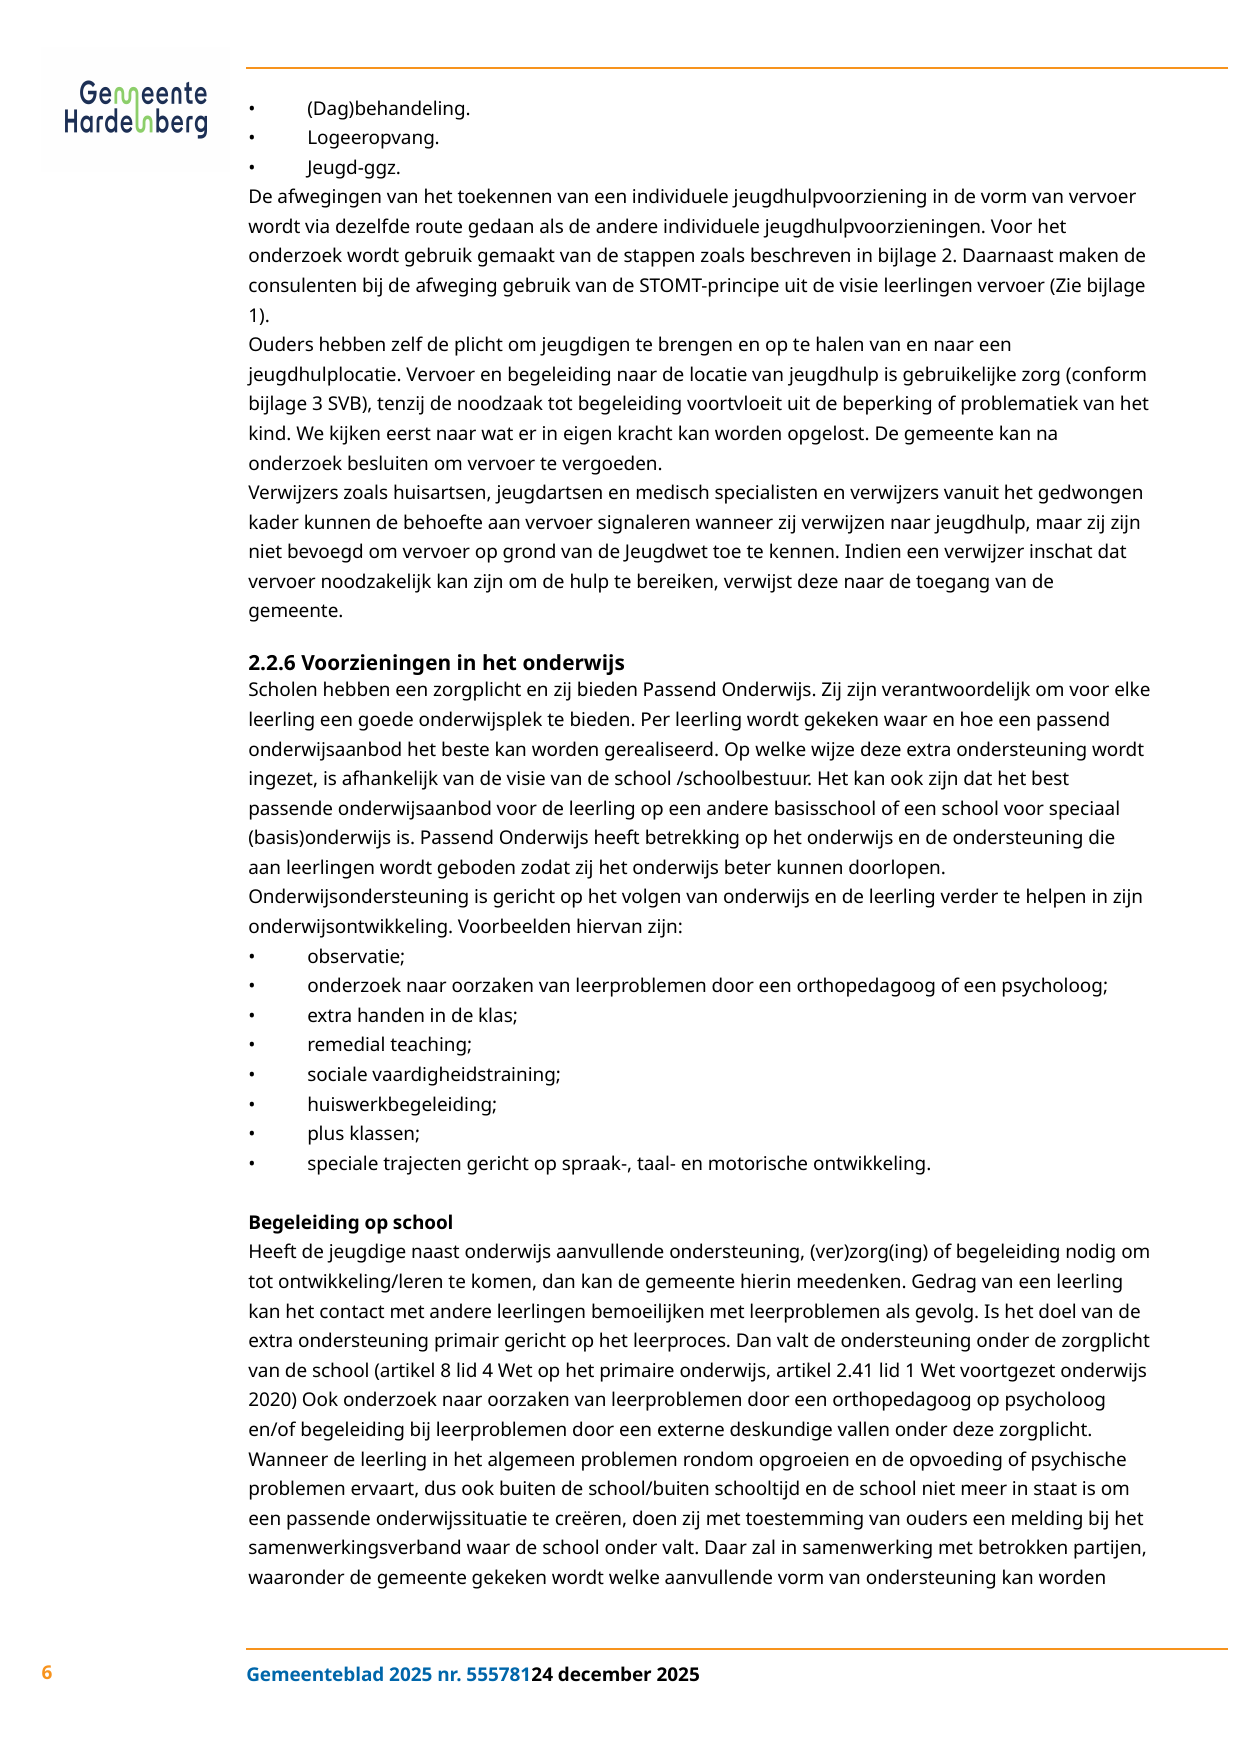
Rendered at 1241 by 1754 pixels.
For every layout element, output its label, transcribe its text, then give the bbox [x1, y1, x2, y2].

text Heeft de jeugdige naast onderwijs aanvullende ondersteuning, (ver)zorg(ing) of begeleiding nodig om tot ontwikkeling/leren te komen, dan kan de gemeente hierin meedenken. Gedrag van een leerling kan het contact met andere leerlingen bemoeilijken met leerproblemen als gevolg. Is het doel van de extra ondersteuning primair gericht op het leerproces. Dan valt de ondersteuning onder de zorgplicht van de school (artikel 8 lid 4 Wet op het primaire onderwijs, artikel 2.41 lid 1 Wet voortgezet onderwijs 2020) Ook onderzoek naar oorzaken van leerproblemen door een orthopedagoog op psycholoog en/of begeleiding bij leerproblemen door een externe deskundige vallen onder deze zorgplicht. Wanneer de leerling in het algemeen problemen rondom opgroeien en de opvoeding of psychische problemen ervaart, dus ook buiten de school/buiten schooltijd en de school niet meer in staat is om een passende onderwijssituatie te creëren, doen zij met toestemming van ouders een melding bij het samenwerkingsverband waar de school onder valt. Daar zal in samenwerking met betrokken partijen, waaronder de gemeente gekeken wordt welke aanvullende vorm van ondersteuning kan worden [248, 1239, 1152, 1590]
list huiswerkbegeleiding; [248, 1091, 1152, 1116]
list sociale vaardigheidstraining; [248, 1061, 1152, 1087]
text Begeleiding op school [248, 1209, 1152, 1235]
text Verwijzers zoals huisartsen, jeugdartsen en medisch specialisten en verwijzers vanuit het gedwongen kader kunnen de behoefte aan vervoer signaleren wanneer zij verwijzen naar jeugdhulp, maar zij zijn niet bevoegd om vervoer op grond van de Jeugdwet toe te kennen. Indien een verwijzer inschat dat vervoer noodzakelijk kan zijn om de hulp te bereiken, verwijst deze naar de toegang van de gemeente. [248, 479, 1152, 623]
text Onderwijsondersteuning is gericht op het volgen van onderwijs en de leerling verder te helpen in zijn onderwijsontwikkeling. Voorbeelden hiervan zijn: [248, 884, 1152, 939]
text 2.2.6 Voorzieningen in het onderwijs [248, 648, 1152, 677]
list Jeugd-ggz. [248, 154, 1152, 180]
text Ouders hebben zelf de plicht om jeugdigen te brengen en op te halen van en naar een jeugdhulplocatie. Vervoer en begeleiding naar de locatie van jeugdhulp is gebruikelijke zorg (conform bijlage 3 SVB), tenzij de noodzaak tot begeleiding voortvloeit uit de beperking of problematiek van het kind. We kijken eerst naar wat er in eigen kracht kan worden opgelost. De gemeente kan na onderzoek besluiten om vervoer te vergoeden. [248, 331, 1152, 476]
list remedial teaching; [248, 1032, 1152, 1057]
list observatie; [248, 943, 1152, 968]
text Scholen hebben een zorgplicht en zij bieden Passend Onderwijs. Zij zijn verantwoordelijk om voor elke leerling een goede onderwijsplek te bieden. Per leerling wordt gekeken waar en hoe een passend onderwijsaanbod het beste kan worden gerealiseerd. Op welke wijze deze extra ondersteuning wordt ingezet, is afhankelijk van de visie van de school /schoolbestuur. Het kan ook zijn dat het best passende onderwijsaanbod voor de leerling op een andere basisschool of een school voor speciaal (basis)onderwijs is. Passend Onderwijs heeft betrekking op het onderwijs en de ondersteuning die aan leerlingen wordt geboden zodat zij het onderwijs beter kunnen doorlopen. [248, 677, 1152, 880]
picture [41, 47, 231, 172]
list extra handen in de klas; [248, 1002, 1152, 1028]
list Logeeropvang. [248, 124, 1152, 150]
text De afwegingen van het toekennen van een individuele jeugdhulpvoorziening in de vorm van vervoer wordt via dezelfde route gedaan als de andere individuele jeugdhulpvoorzieningen. Voor het onderzoek wordt gebruik gemaakt van de stappen zoals beschreven in bijlage 2. Daarnaast maken de consulenten bij de afweging gebruik van de STOMT-principe uit de visie leerlingen vervoer (Zie bijlage 1). [248, 183, 1152, 328]
list (Dag)behandeling. [248, 95, 1152, 121]
list plus klassen; [248, 1120, 1152, 1146]
list speciale trajecten gericht op spraak-, taal- en motorische ontwikkeling. [248, 1150, 1152, 1176]
list onderzoek naar oorzaken van leerproblemen door een orthopedagoog of een psycholoog; [248, 972, 1152, 998]
